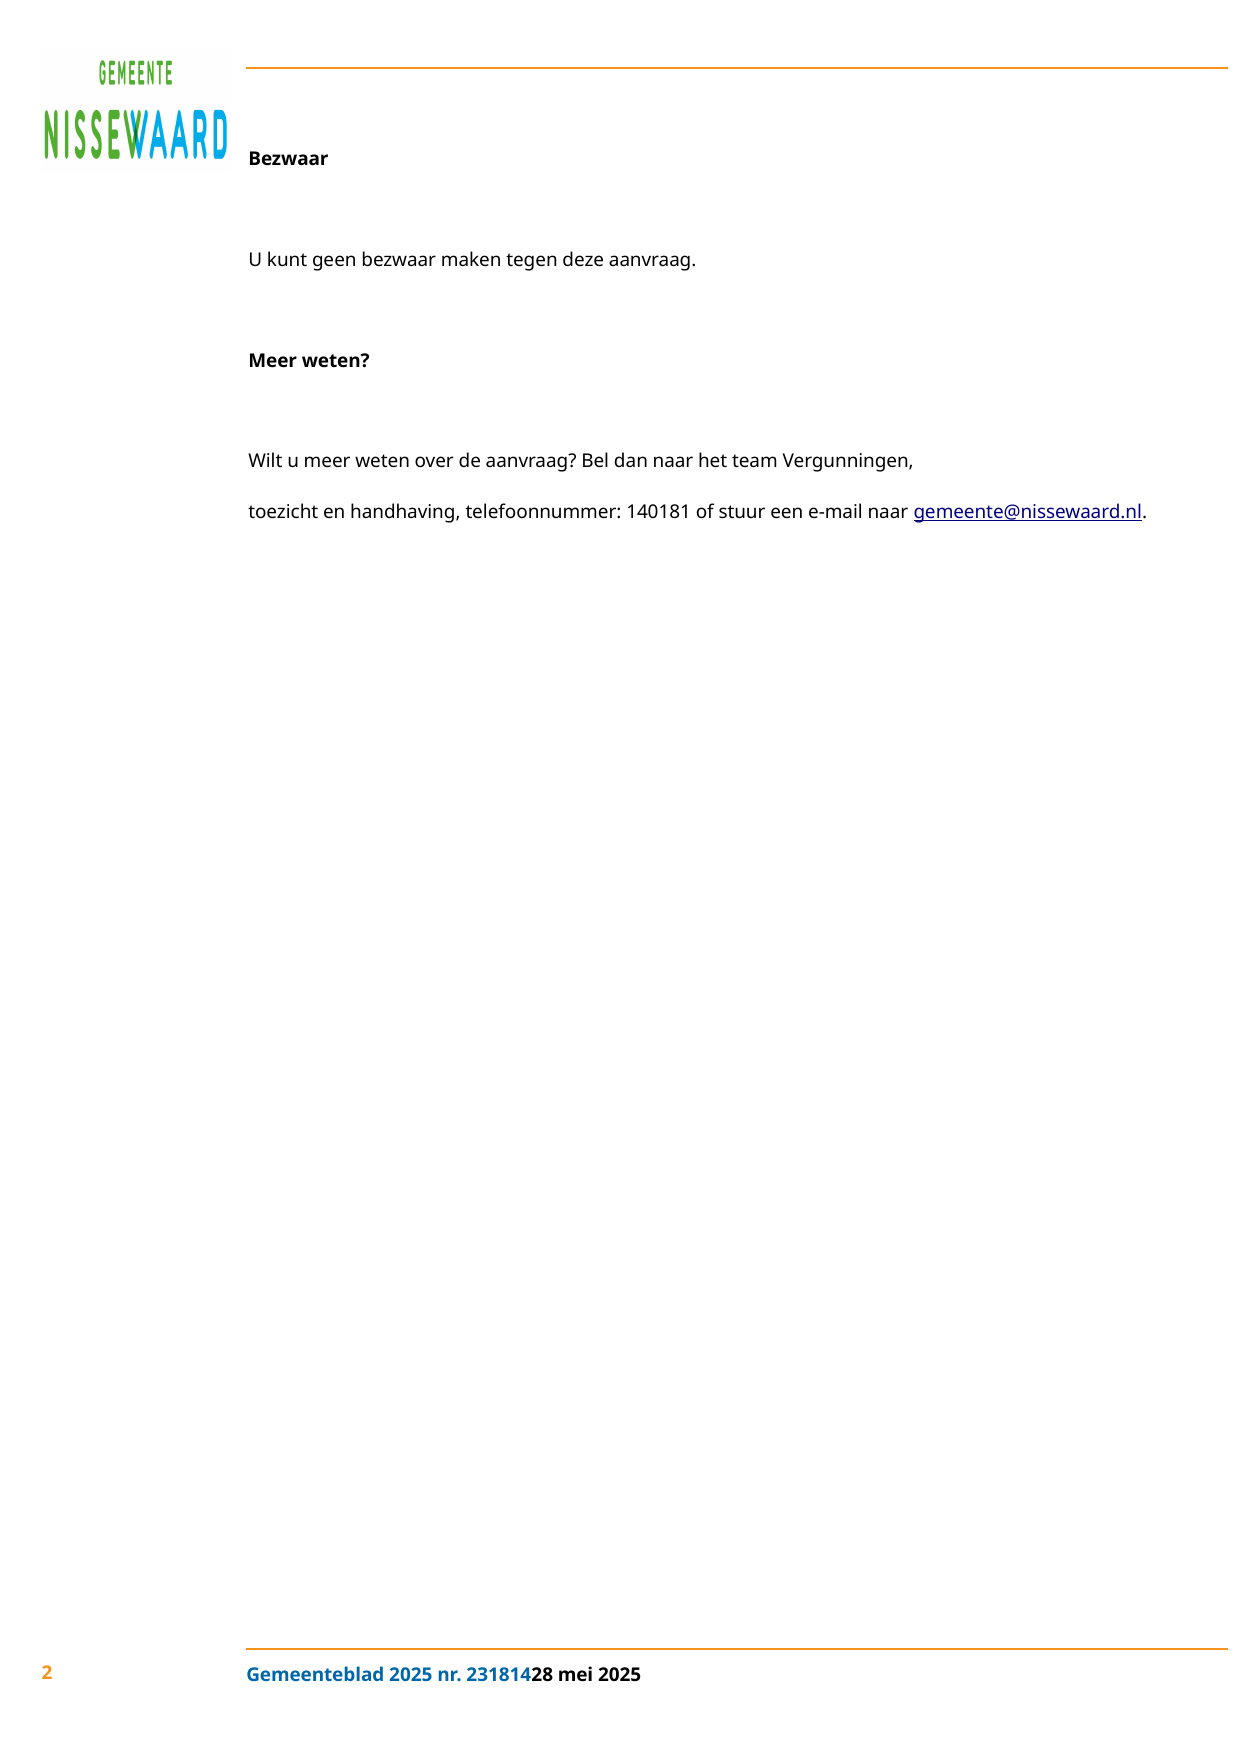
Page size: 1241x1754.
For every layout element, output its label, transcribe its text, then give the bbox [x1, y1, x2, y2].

text toezicht en handhaving, telefoonnummer: 140181 of stuur een e-mail naar gemeente@nissewaard.nl. [248, 498, 1152, 524]
text Meer weten? [248, 347, 1152, 373]
picture [41, 47, 231, 172]
text Bezwaar [248, 145, 1152, 171]
text Wilt u meer weten over de aanvraag? Bel dan naar het team Vergunningen, [248, 448, 1152, 473]
text U kunt geen bezwaar maken tegen deze aanvraag. [248, 246, 1152, 272]
